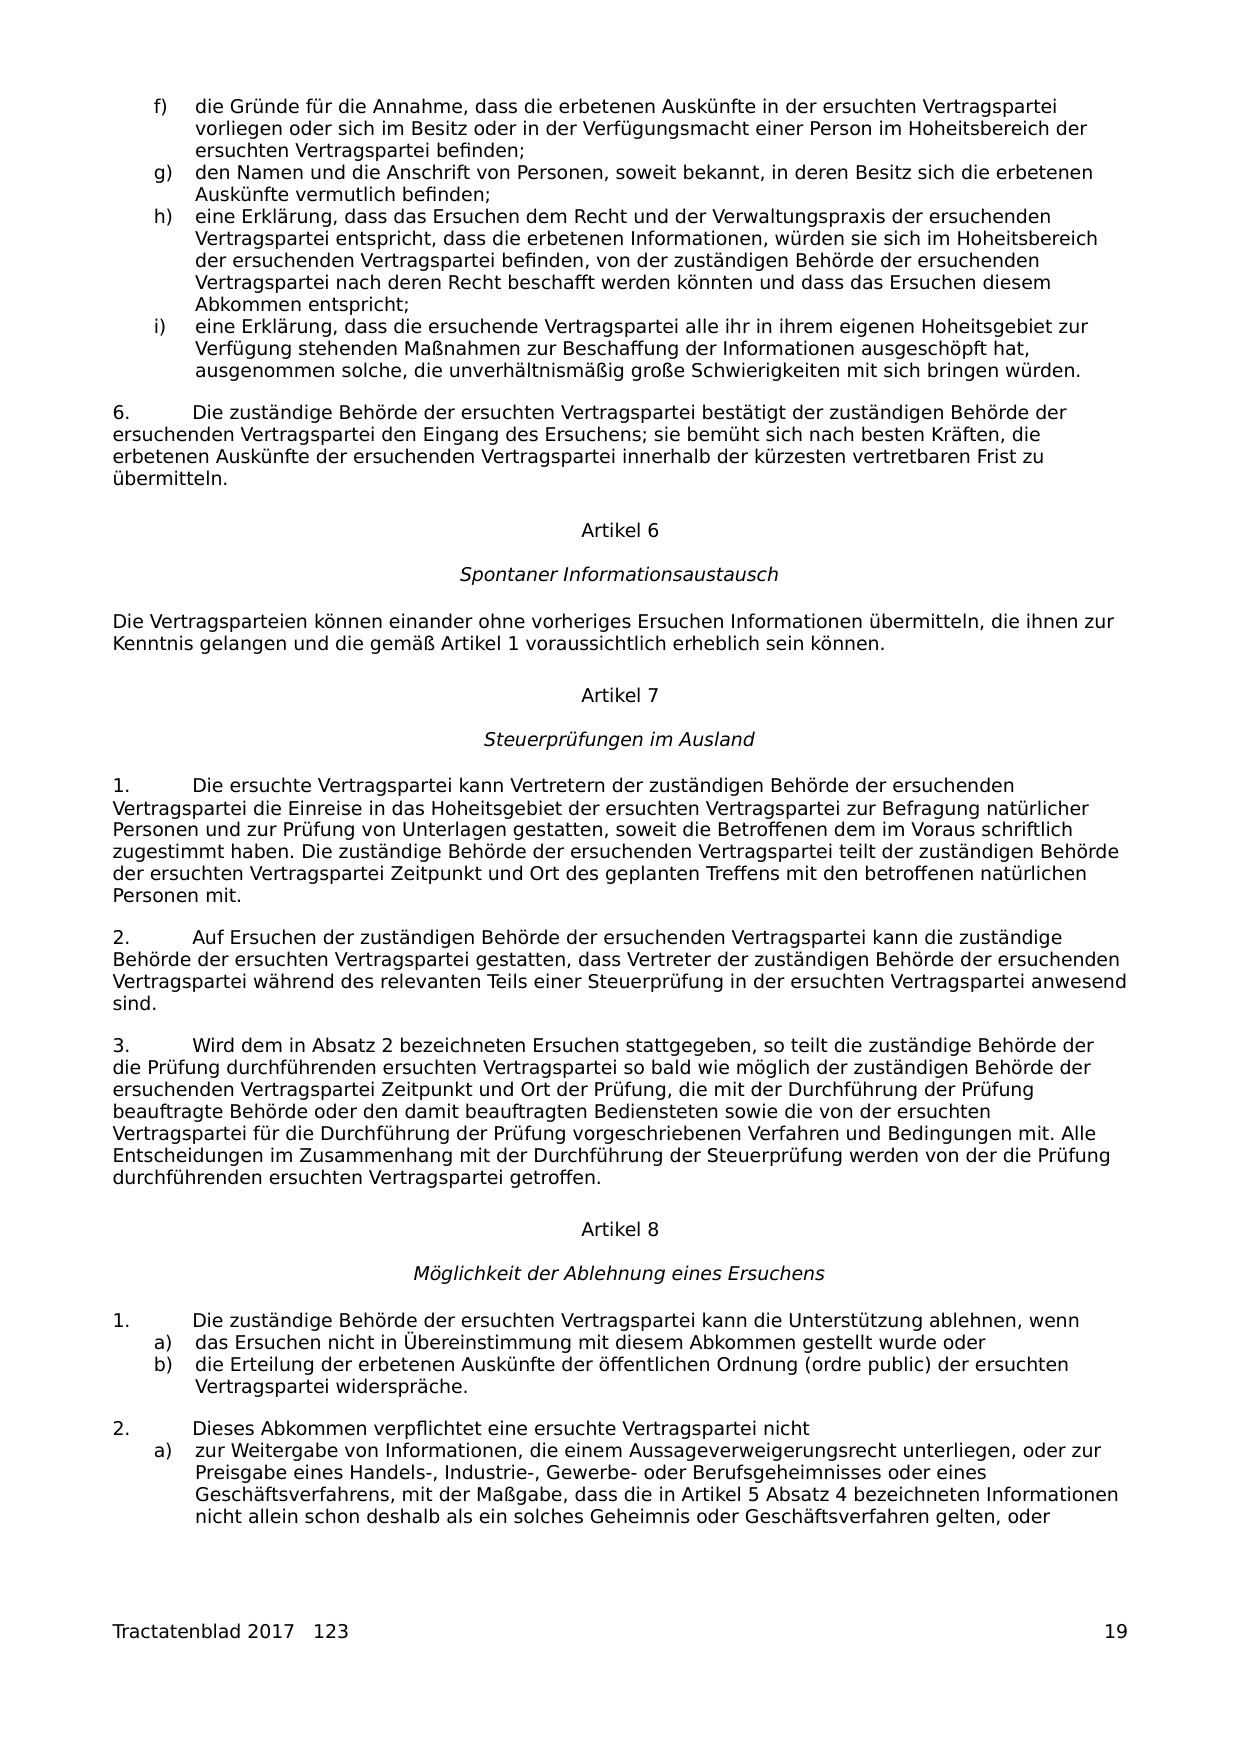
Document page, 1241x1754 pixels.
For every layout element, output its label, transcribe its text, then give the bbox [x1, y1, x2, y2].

text a) das Ersuchen nicht in Übereinstimmung mit diesem Abkommen gestellt wurde oder [153, 1332, 1128, 1354]
text b) die Erteilung der erbetenen Auskünfte der öffentlichen Ordnung (ordre public) der ersuchten Vertragspartei widerspräche. [153, 1354, 1128, 1398]
text i) eine Erklärung, dass die ersuchende Vertragspartei alle ihr in ihrem eigenen Hoheitsgebiet zur Verfügung stehenden Maßnahmen zur Beschaffung der Informationen ausgeschöpft hat, ausgenommen solche, die unverhältnismäßig große Schwierigkeiten mit sich bringen würden. [153, 316, 1128, 382]
text h) eine Erklärung, dass das Ersuchen dem Recht und der Verwaltungspraxis der ersuchenden Vertragspartei entspricht, dass die erbetenen Informationen, würden sie sich im Hoheitsbereich der ersuchenden Vertragspartei befinden, von der zuständigen Behörde der ersuchenden Vertragspartei nach deren Recht beschafft werden könnten und dass das Ersuchen diesem Abkommen entspricht; [153, 206, 1128, 316]
text 1. Die ersuchte Vertragspartei kann Vertretern der zuständigen Behörde der ersuchenden Vertragspartei die Einreise in das Hoheitsgebiet der ersuchten Vertragspartei zur Befragung natürlicher Personen und zur Prüfung von Unterlagen gestatten, soweit die Betroffenen dem im Voraus schriftlich zugestimmt haben. Die zuständige Behörde der ersuchenden Vertragspartei teilt der zuständigen Behörde der ersuchten Vertragspartei Zeitpunkt und Ort des geplanten Treffens mit den betroffenen natürlichen Personen mit. [112, 775, 1128, 907]
text f) die Gründe für die Annahme, dass die erbetenen Auskünfte in der ersuchten Vertragspartei vorliegen oder sich im Besitz oder in der Verfügungsmacht einer Person im Hoheitsbereich der ersuchten Vertragspartei befinden; [153, 96, 1128, 162]
text 6. Die zuständige Behörde der ersuchten Vertragspartei bestätigt der zuständigen Behörde der ersuchenden Vertragspartei den Eingang des Ersuchens; sie bemüht sich nach besten Kräften, die erbetenen Auskünfte der ersuchenden Vertragspartei innerhalb der kürzesten vertretbaren Frist zu übermitteln. [112, 402, 1128, 489]
text 2. Dieses Abkommen verpflichtet eine ersuchte Vertragspartei nicht [112, 1418, 1128, 1440]
text 3. Wird dem in Absatz 2 bezeichneten Ersuchen stattgegeben, so teilt die zuständige Behörde der die Prüfung durchführenden ersuchten Vertragspartei so bald wie möglich der zuständigen Behörde der ersuchenden Vertragspartei Zeitpunkt und Ort der Prüfung, die mit der Durchführung der Prüfung beauftragte Behörde oder den damit beauftragten Bediensteten sowie die von der ersuchten Vertragspartei für die Durchführung der Prüfung vorgeschriebenen Verfahren und Bedingungen mit. Alle Entscheidungen im Zusammenhang mit der Durchführung der Steuerprüfung werden von der die Prüfung durchführenden ersuchten Vertragspartei getroffen. [112, 1035, 1128, 1189]
subtitle Artikel 8 Möglichkeit der Ablehnung eines Ersuchens [112, 1219, 1128, 1285]
subtitle Artikel 6 Spontaner Informationsaustausch [112, 519, 1128, 586]
subtitle Artikel 7 Steuerprüfungen im Ausland [112, 684, 1128, 750]
text 2. Auf Ersuchen der zuständigen Behörde der ersuchenden Vertragspartei kann die zuständige Behörde der ersuchten Vertragspartei gestatten, dass Vertreter der zuständigen Behörde der ersuchenden Vertragspartei während des relevanten Teils einer Steuerprüfung in der ersuchten Vertragspartei anwesend sind. [112, 927, 1128, 1015]
text a) zur Weitergabe von Informationen, die einem Aussageverweigerungsrecht unterliegen, oder zur Preisgabe eines Handels-, Industrie-, Gewerbe- oder Berufsgeheimnisses oder eines Geschäftsverfahrens, mit der Maßgabe, dass die in Artikel 5 Absatz 4 bezeichneten Informationen nicht allein schon deshalb als ein solches Geheimnis oder Geschäftsverfahren gelten, oder [153, 1440, 1128, 1528]
text Die Vertragsparteien können einander ohne vorheriges Ersuchen Informationen übermitteln, die ihnen zur Kenntnis gelangen und die gemäß Artikel 1 voraussichtlich erheblich sein können. [112, 611, 1128, 654]
text 1. Die zuständige Behörde der ersuchten Vertragspartei kann die Unterstützung ablehnen, wenn [112, 1310, 1128, 1332]
text g) den Namen und die Anschrift von Personen, soweit bekannt, in deren Besitz sich die erbetenen Auskünfte vermutlich befinden; [153, 162, 1128, 206]
